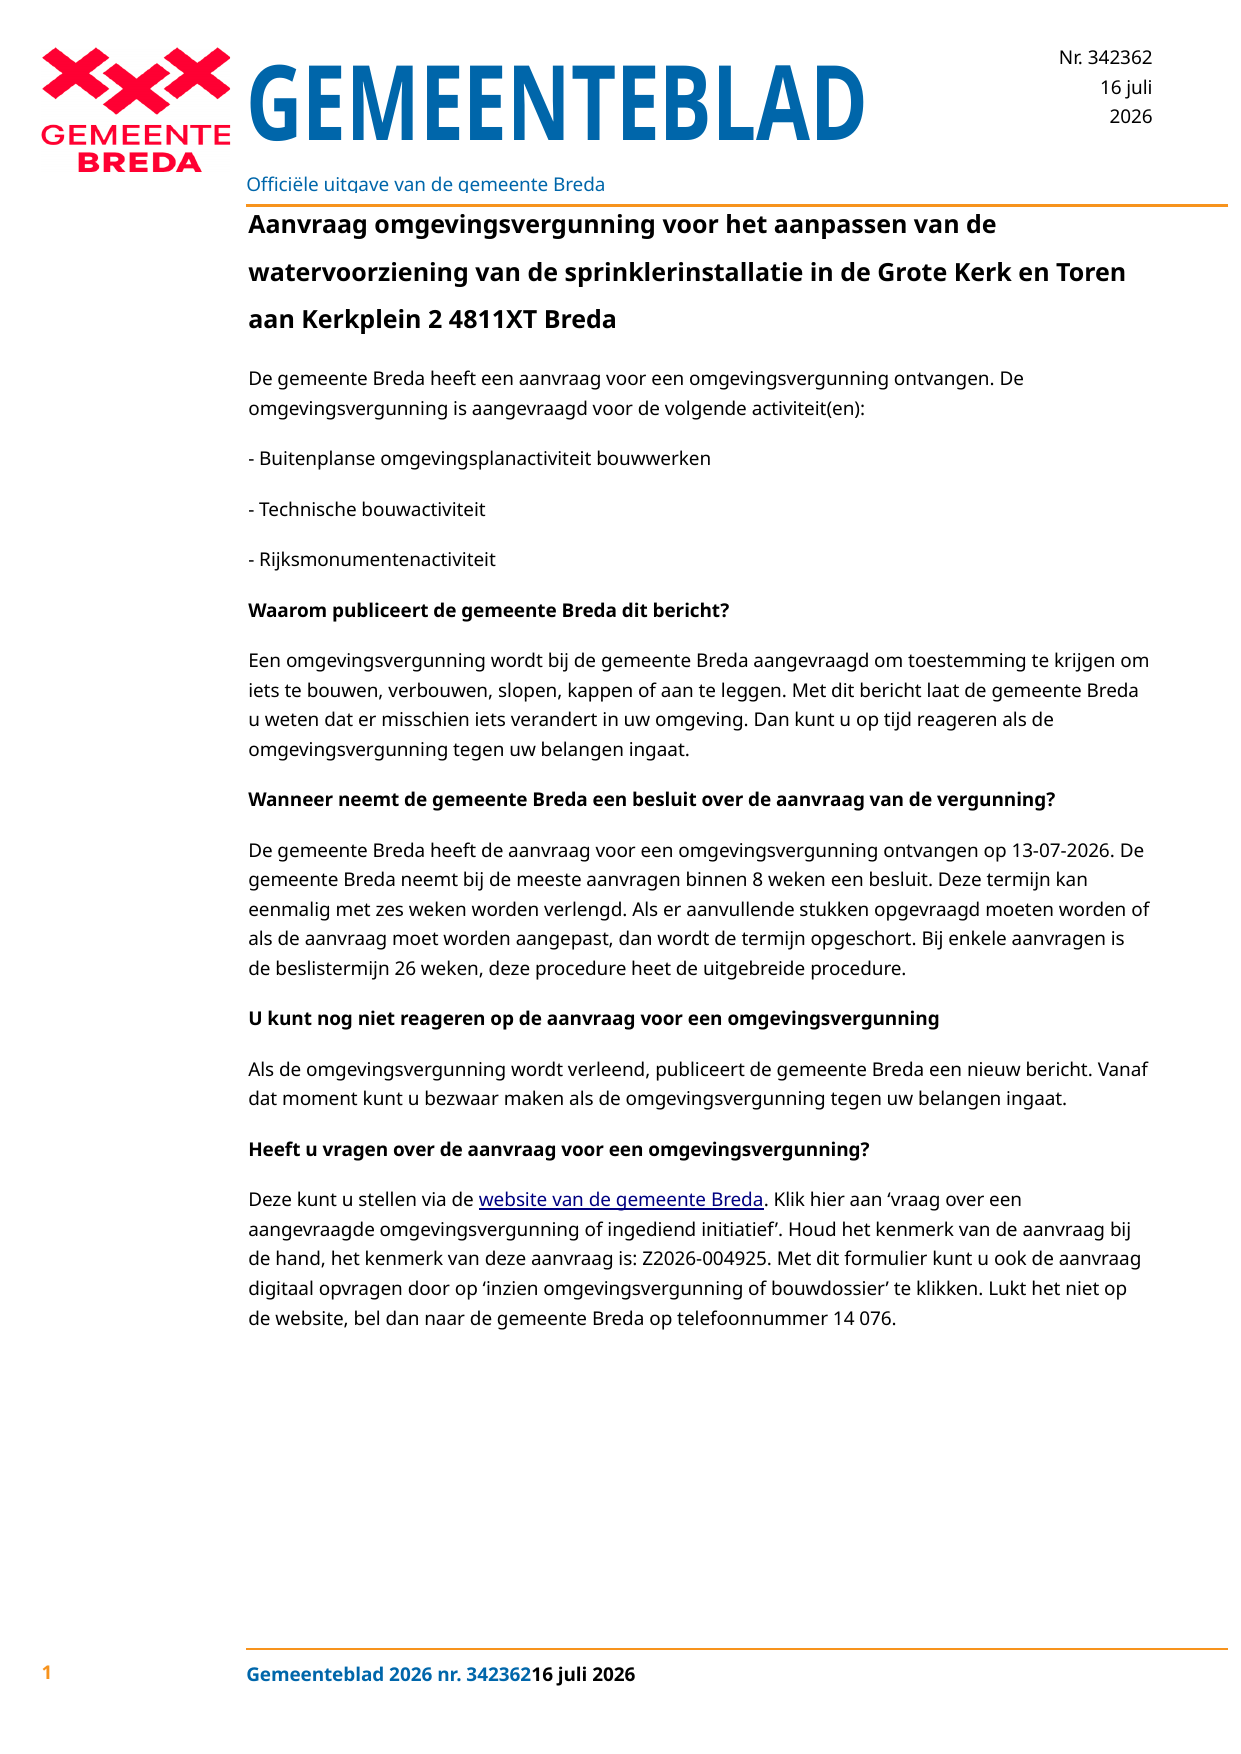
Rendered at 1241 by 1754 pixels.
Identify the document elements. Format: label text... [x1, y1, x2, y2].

text - Technische bouwactiviteit [248, 496, 1152, 522]
text De gemeente Breda heeft een aanvraag voor een omgevingsvergunning ontvangen. De omgevingsvergunning is aangevraagd voor de volgende activiteit(en): [248, 366, 1152, 421]
text - Buitenplanse omgevingsplanactiviteit bouwwerken [248, 446, 1152, 471]
text De gemeente Breda heeft de aanvraag voor een omgevingsvergunning ontvangen op 13-07-2026. De gemeente Breda neemt bij de meeste aanvragen binnen 8 weken een besluit. Deze termijn kan eenmalig met zes weken worden verlengd. Als er aanvullende stukken opgevraagd moeten worden of als de aanvraag moet worden aangepast, dan wordt de termijn opgeschort. Bij enkele aanvragen is de beslistermijn 26 weken, deze procedure heet de uitgebreide procedure. [248, 837, 1152, 981]
text U kunt nog niet reageren op de aanvraag voor een omgevingsvergunning [248, 1006, 1152, 1031]
text Wanneer neemt de gemeente Breda een besluit over de aanvraag van de vergunning? [248, 786, 1152, 812]
text - Rijksmonumentenactiviteit [248, 546, 1152, 572]
picture [41, 47, 231, 172]
text Een omgevingsvergunning wordt bij de gemeente Breda aangevraagd om toestemming te krijgen om iets te bouwen, verbouwen, slopen, kappen of aan te leggen. Met dit bericht laat de gemeente Breda u weten dat er misschien iets verandert in uw omgeving. Dan kunt u op tijd reageren als de omgevingsvergunning tegen uw belangen ingaat. [248, 647, 1152, 762]
text Heeft u vragen over de aanvraag voor een omgevingsvergunning? [248, 1136, 1152, 1162]
text Waarom publiceert de gemeente Breda dit bericht? [248, 597, 1152, 622]
text Aanvraag omgevingsvergunning voor het aanpassen van de watervoorziening van de sprinklerinstallatie in de Grote Kerk en Toren aan Kerkplein 2 4811XT Breda [248, 207, 1152, 336]
text Als de omgevingsvergunning wordt verleend, publiceert de gemeente Breda een nieuw bericht. Vanaf dat moment kunt u bezwaar maken als de omgevingsvergunning tegen uw belangen ingaat. [248, 1056, 1152, 1111]
text Deze kunt u stellen via de website van de gemeente Breda. Klik hier aan ‘vraag over een aangevraagde omgevingsvergunning of ingediend initiatief’. Houd het kenmerk van de aanvraag bij de hand, het kenmerk van deze aanvraag is: Z2026-004925. Met dit formulier kunt u ook de aanvraag digitaal opvragen door op ‘inzien omgevingsvergunning of bouwdossier’ te klikken. Lukt het niet op de website, bel dan naar de gemeente Breda op telefoonnummer 14 076. [248, 1186, 1152, 1330]
